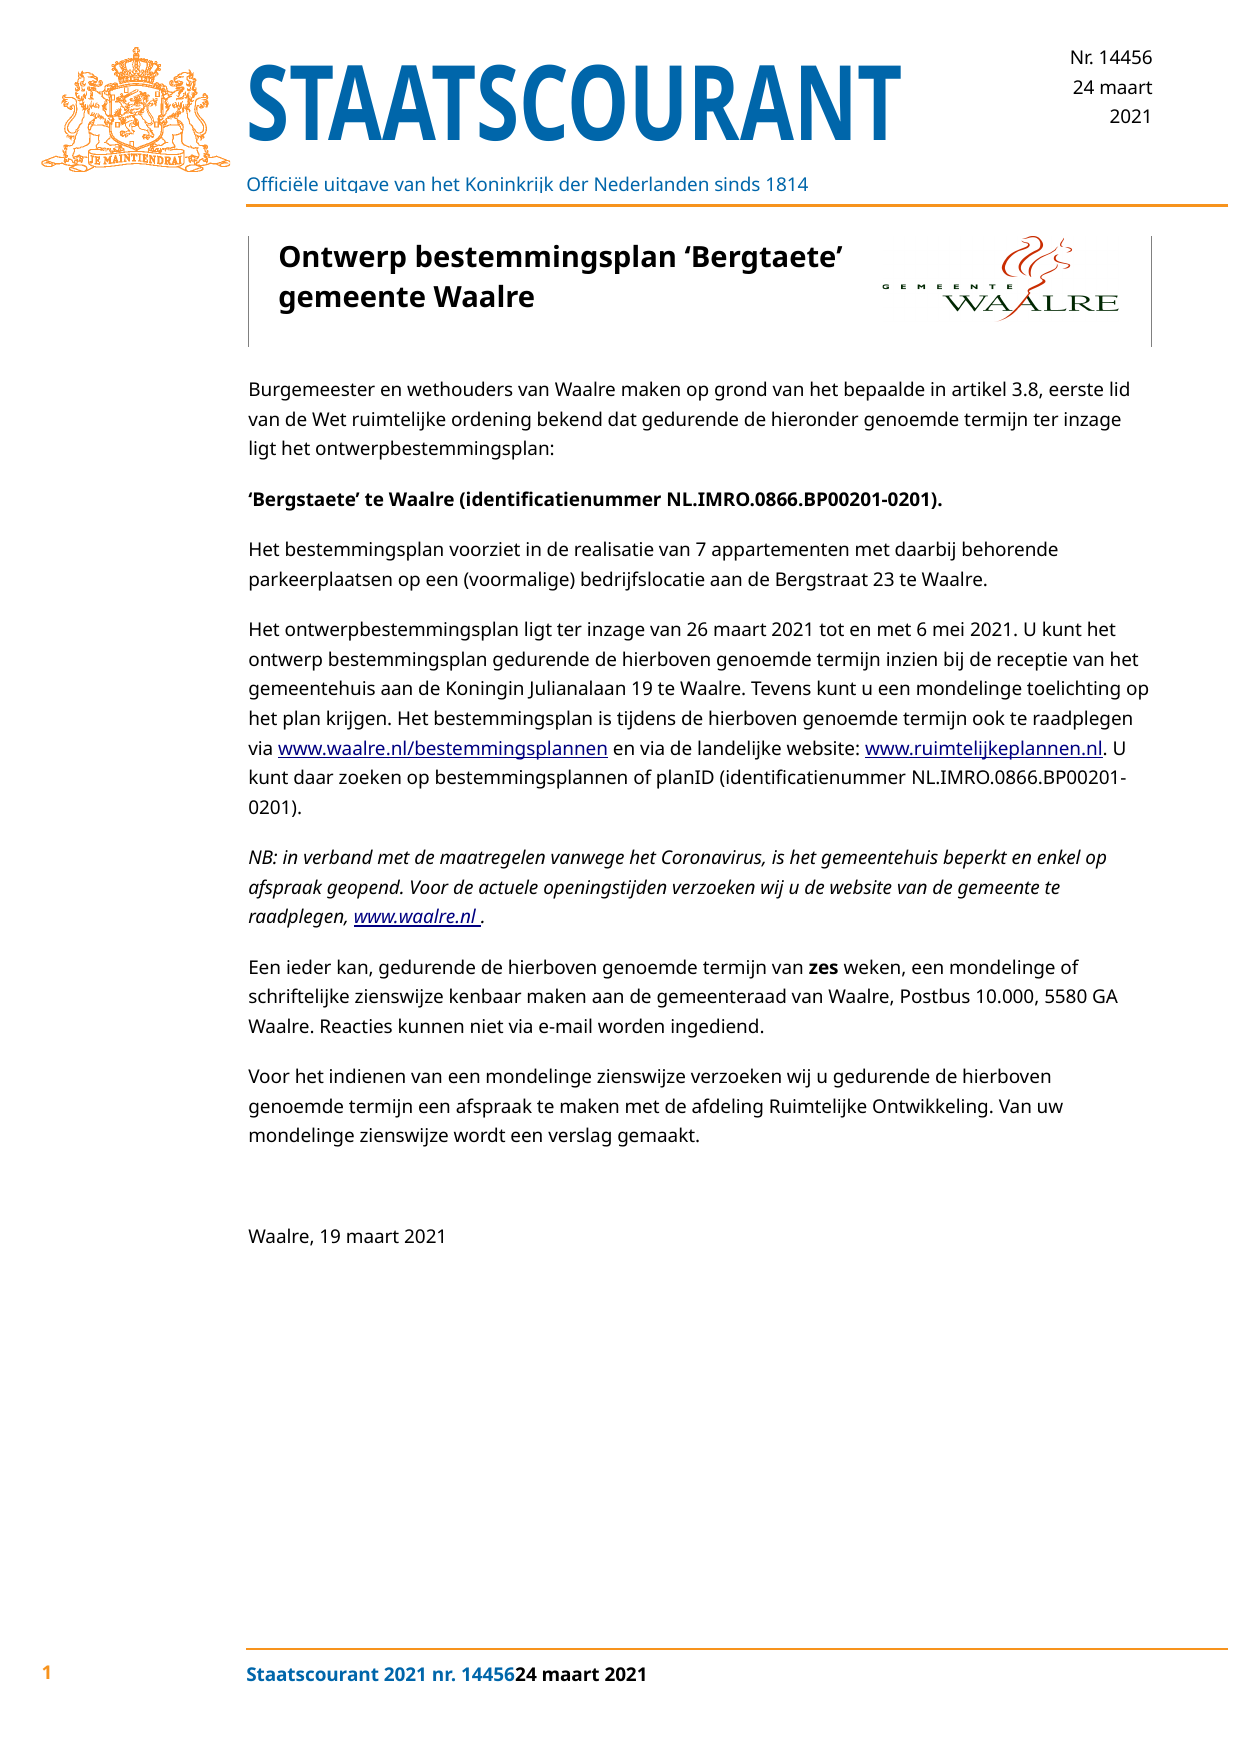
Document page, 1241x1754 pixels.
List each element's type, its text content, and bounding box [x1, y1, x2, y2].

text Het bestemmingsplan voorziet in de realisatie van 7 appartementen met daarbij behorende parkeerplaatsen op een (voormalige) bedrijfslocatie aan de Bergstraat 23 te Waalre. [248, 536, 1152, 592]
text Een ieder kan, gedurende de hierboven genoemde termijn van zes weken, een mondelinge of schriftelijke zienswijze kenbaar maken aan de gemeenteraad van Waalre, Postbus 10.000, 5580 GA Waalre. Reacties kunnen niet via e-mail worden ingediend. [248, 954, 1152, 1039]
table_header [850, 236, 1151, 347]
table_header Ontwerp bestemmingsplan ‘Bergtaete’ gemeente Waalre [249, 236, 850, 347]
picture [41, 47, 231, 172]
text Waalre, 19 maart 2021 [248, 1223, 1152, 1249]
text Burgemeester en wethouders van Waalre maken op grond van het bepaalde in artikel 3.8, eerste lid van de Wet ruimtelijke ordening bekend dat gedurende de hieronder genoemde termijn ter inzage ligt het ontwerpbestemmingsplan: [248, 376, 1152, 461]
text Voor het indienen van een mondelinge zienswijze verzoeken wij u gedurende de hierboven genoemde termijn een afspraak te maken met de afdeling Ruimtelijke Ontwikkeling. Van uw mondelinge zienswijze wordt een verslag gemaakt. [248, 1063, 1152, 1148]
text Het ontwerpbestemmingsplan ligt ter inzage van 26 maart 2021 tot en met 6 mei 2021. U kunt het ontwerp bestemmingsplan gedurende de hierboven genoemde termijn inzien bij de receptie van het gemeentehuis aan de Koningin Julianalaan 19 te Waalre. Tevens kunt u een mondelinge toelichting op het plan krijgen. Het bestemmingsplan is tijdens de hierboven genoemde termijn ook te raadplegen via www.waalre.nl/bestemmingsplannen en via de landelijke website: www.ruimtelijkeplannen.nl. U kunt daar zoeken op bestemmingsplannen of planID (identificatienummer NL.IMRO.0866.BP00201-0201). [248, 616, 1152, 820]
text ‘Bergstaete’ te Waalre (identificatienummer NL.IMRO.0866.BP00201-0201). [248, 486, 1152, 512]
picture [882, 236, 1119, 322]
text NB: in verband met de maatregelen vanwege het Coronavirus, is het gemeentehuis beperkt en enkel op afspraak geopend. Voor de actuele openingstijden verzoeken wij u de website van de gemeente te raadplegen, www.waalre.nl . [248, 844, 1152, 929]
